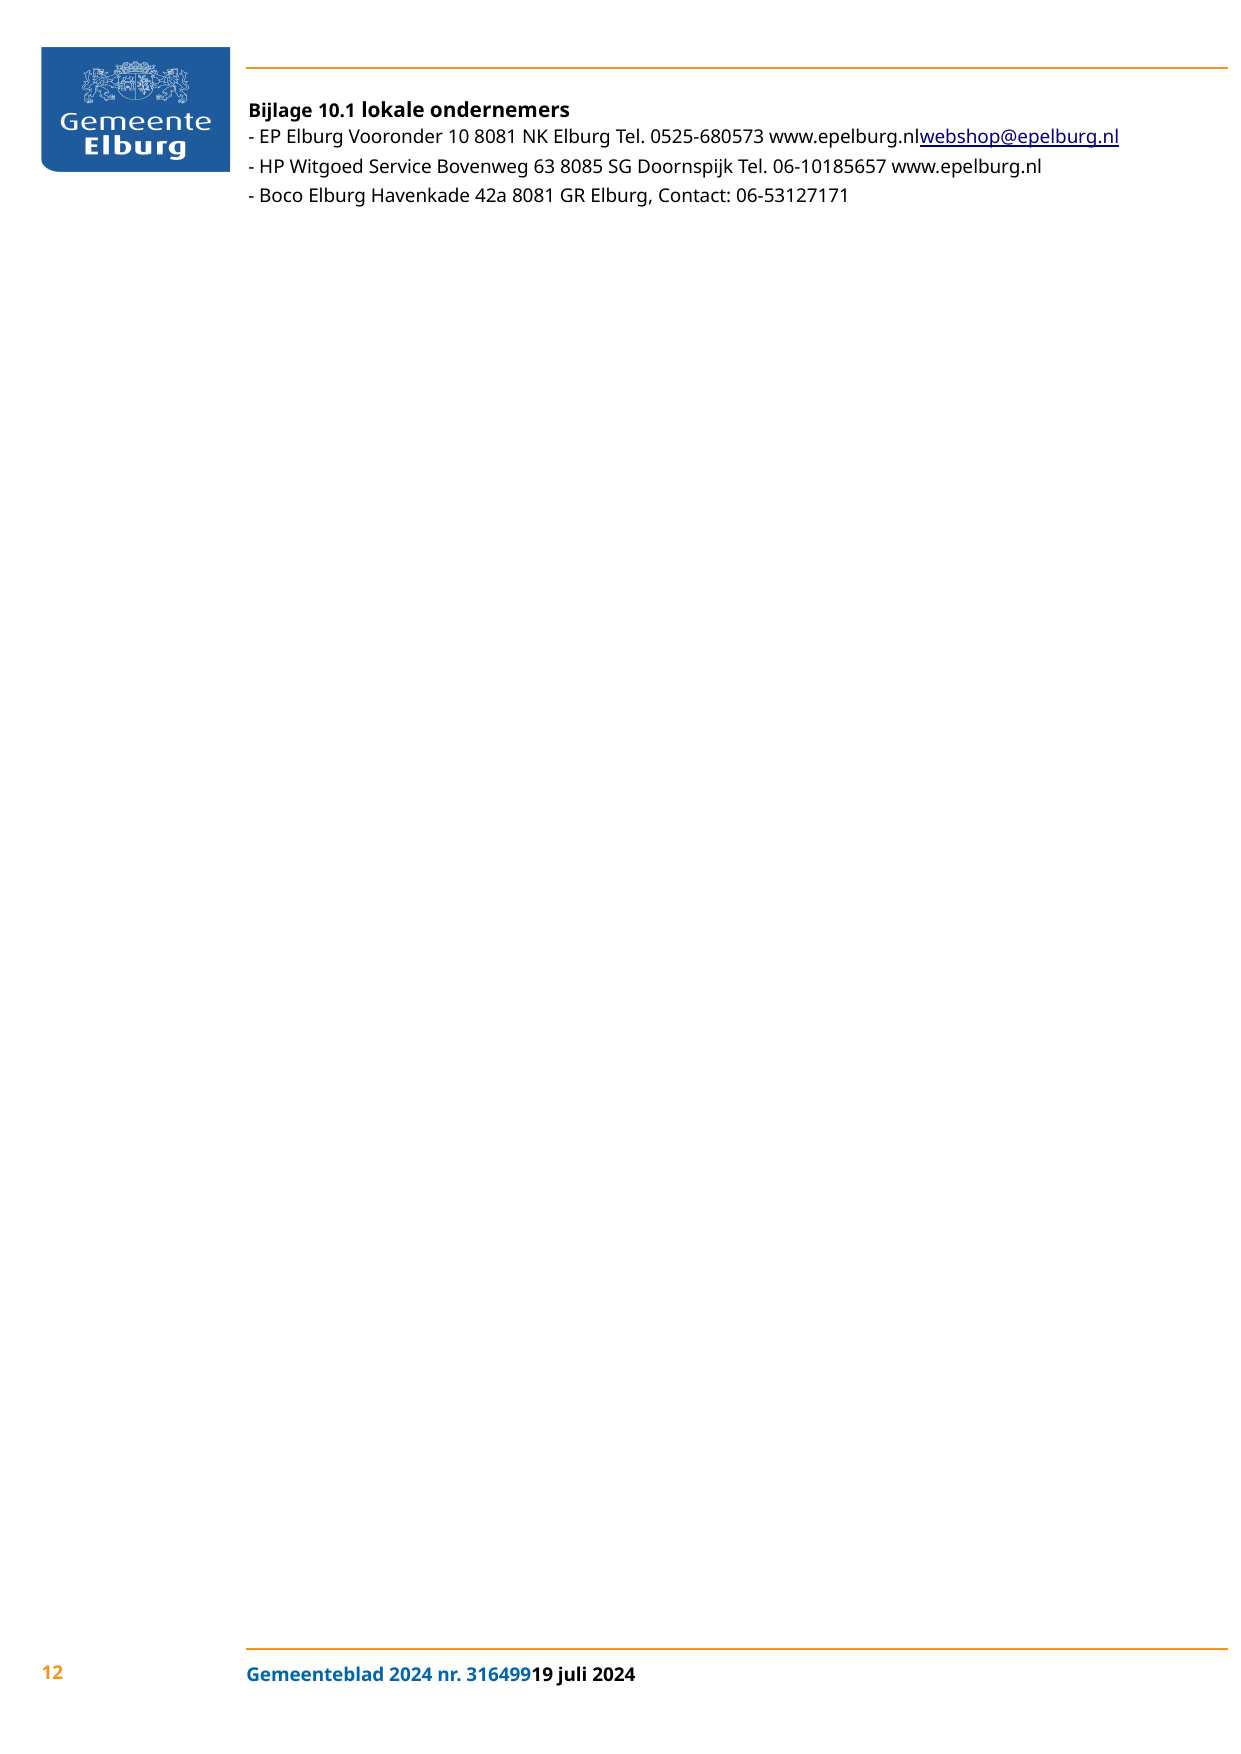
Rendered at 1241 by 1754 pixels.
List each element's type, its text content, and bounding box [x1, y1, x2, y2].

text - HP Witgoed Service Bovenweg 63 8085 SG Doornspijk Tel. 06-10185657 www.epelburg.nl [248, 153, 1152, 179]
text Bijlage 10.1 lokale ondernemers [248, 95, 1152, 123]
text - EP Elburg Vooronder 10 8081 NK Elburg Tel. 0525-680573 www.epelburg.nlwebshop@epelburg.nl [248, 123, 1152, 149]
picture [41, 47, 231, 172]
text - Boco Elburg Havenkade 42a 8081 GR Elburg, Contact: 06-53127171 [248, 182, 1152, 208]
